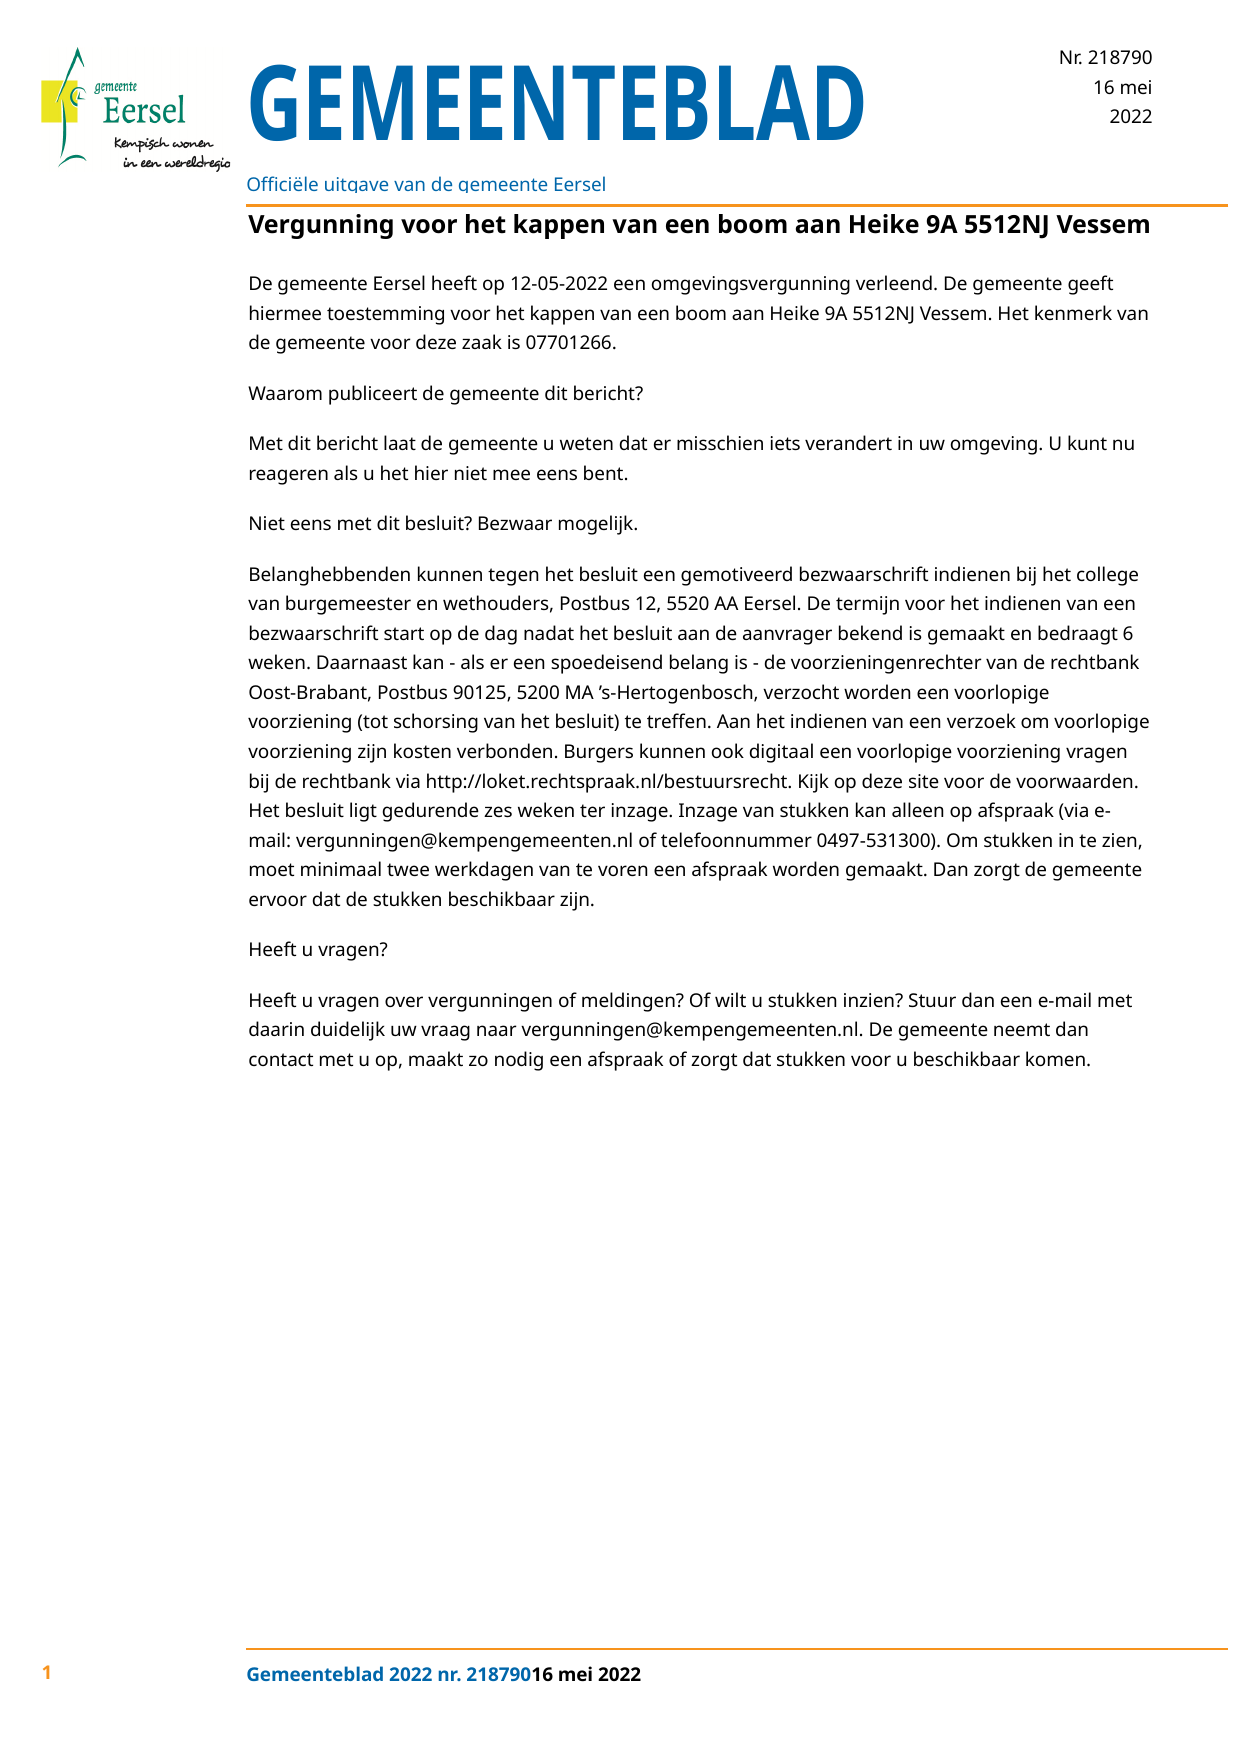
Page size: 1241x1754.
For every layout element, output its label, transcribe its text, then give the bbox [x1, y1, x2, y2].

text De gemeente Eersel heeft op 12-05-2022 een omgevingsvergunning verleend. De gemeente geeft hiermee toestemming voor het kappen van een boom aan Heike 9A 5512NJ Vessem. Het kenmerk van de gemeente voor deze zaak is 07701266. [248, 270, 1152, 355]
text Waarom publiceert de gemeente dit bericht? [248, 380, 1152, 406]
text Heeft u vragen? [248, 937, 1152, 962]
text Belanghebbenden kunnen tegen het besluit een gemotiveerd bezwaarschrift indienen bij het college van burgemeester en wethouders, Postbus 12, 5520 AA Eersel. De termijn voor het indienen van een bezwaarschrift start op de dag nadat het besluit aan de aanvrager bekend is gemaakt en bedraagt 6 weken. Daarnaast kan - als er een spoedeisend belang is - de voorzieningenrechter van de rechtbank Oost-Brabant, Postbus 90125, 5200 MA ’s-Hertogenbosch, verzocht worden een voorlopige voorziening (tot schorsing van het besluit) te treffen. Aan het indienen van een verzoek om voorlopige voorziening zijn kosten verbonden. Burgers kunnen ook digitaal een voorlopige voorziening vragen bij de rechtbank via http://loket.rechtspraak.nl/bestuursrecht. Kijk op deze site voor de voorwaarden. Het besluit ligt gedurende zes weken ter inzage. Inzage van stukken kan alleen op afspraak (via e-mail: vergunningen@kempengemeenten.nl of telefoonnummer 0497-531300). Om stukken in te zien, moet minimaal twee werkdagen van te voren een afspraak worden gemaakt. Dan zorgt de gemeente ervoor dat de stukken beschikbaar zijn. [248, 561, 1152, 912]
text Vergunning voor het kappen van een boom aan Heike 9A 5512NJ Vessem [248, 207, 1152, 241]
text Heeft u vragen over vergunningen of meldingen? Of wilt u stukken inzien? Stuur dan een e-mail met daarin duidelijk uw vraag naar vergunningen@kempengemeenten.nl. De gemeente neemt dan contact met u op, maakt zo nodig een afspraak of zorgt dat stukken voor u beschikbaar komen. [248, 987, 1152, 1072]
text Met dit bericht laat de gemeente u weten dat er misschien iets verandert in uw omgeving. U kunt nu reageren als u het hier niet mee eens bent. [248, 430, 1152, 486]
text Niet eens met dit besluit? Bezwaar mogelijk. [248, 510, 1152, 536]
picture [41, 47, 231, 172]
